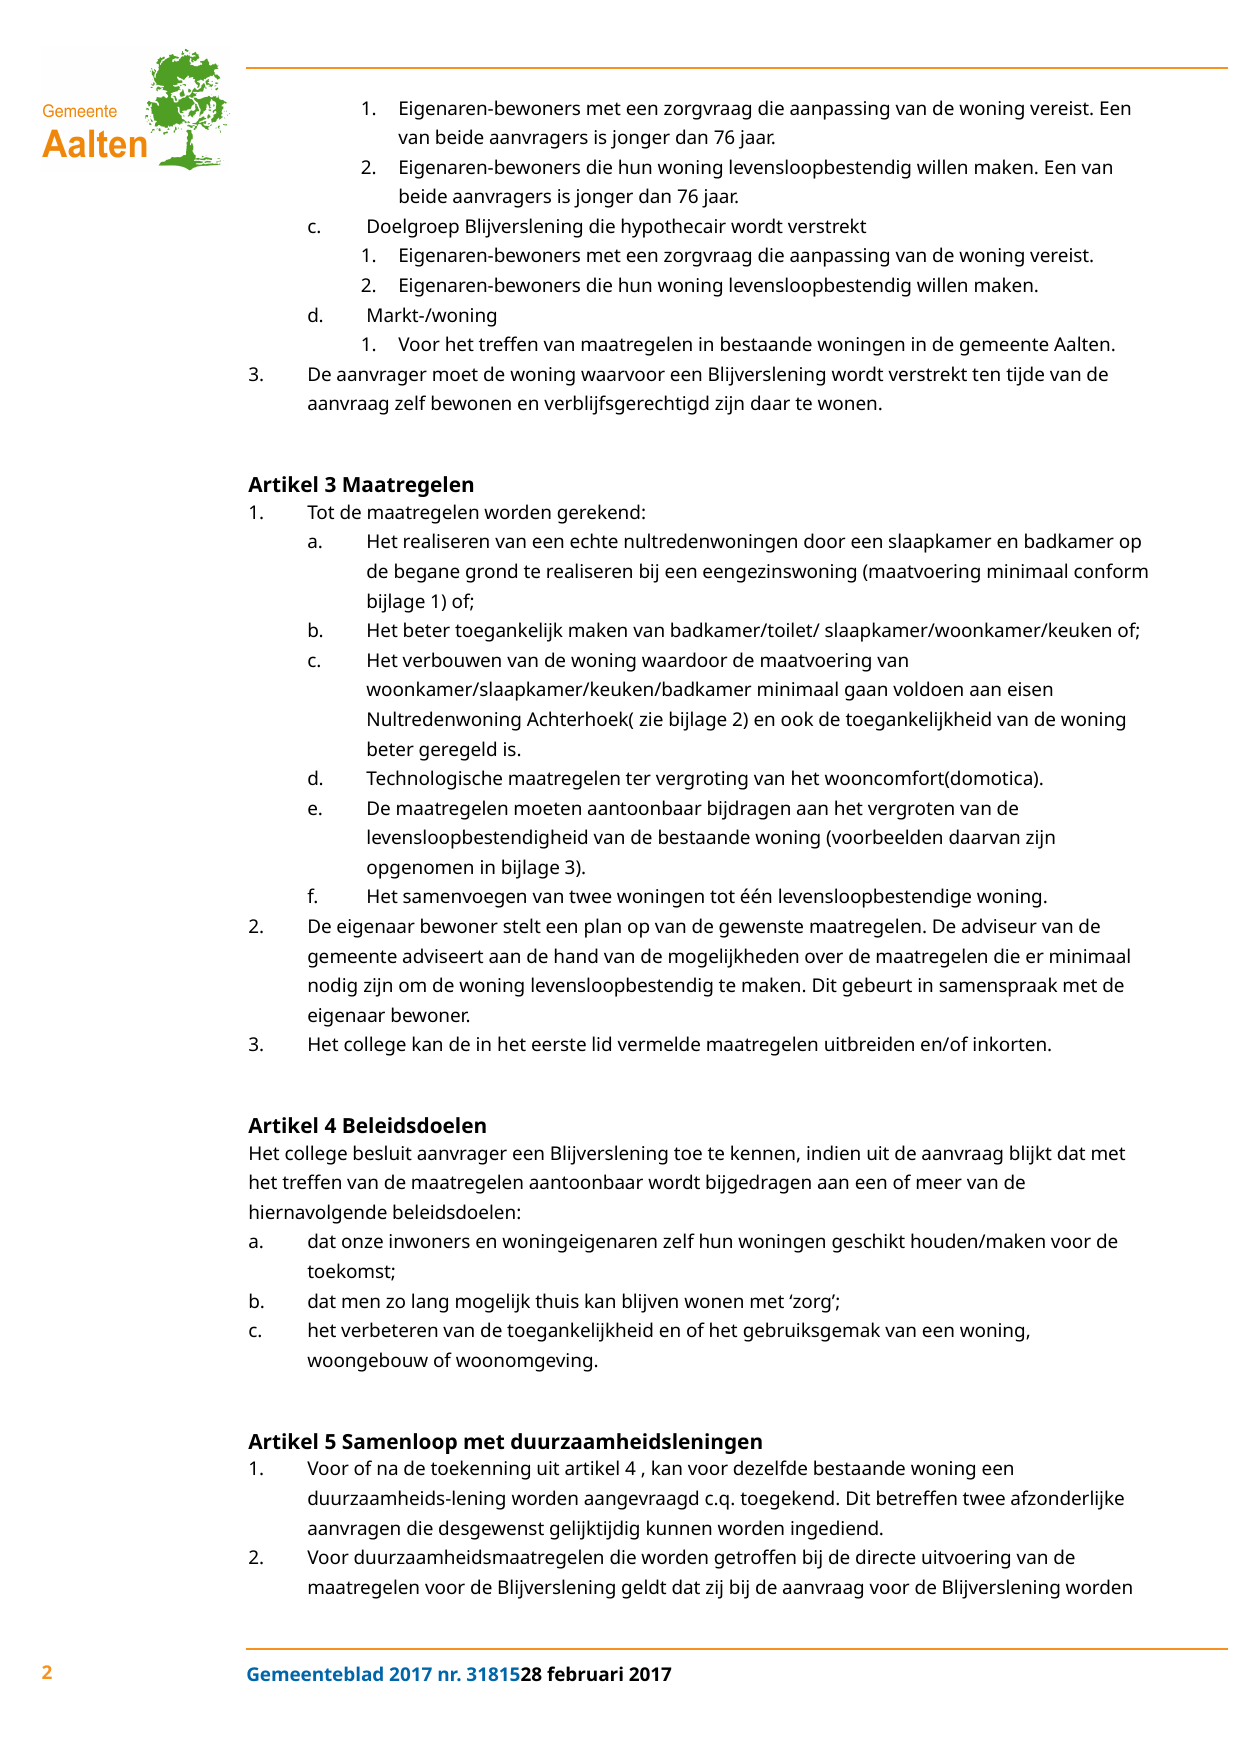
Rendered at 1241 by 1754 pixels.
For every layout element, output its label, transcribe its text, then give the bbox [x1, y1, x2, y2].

list Eigenaren-bewoners met een zorgvraag die aanpassing van de woning vereist. Een van beide aanvragers is jonger dan 76 jaar. [361, 95, 1152, 150]
text Het college besluit aanvrager een Blijverslening toe te kennen, indien uit de aanvraag blijkt dat met het treffen van de maatregelen aantoonbaar wordt bijgedragen aan een of meer van de hiernavolgende beleidsdoelen: [248, 1140, 1152, 1225]
list Het realiseren van een echte nultredenwoningen door een slaapkamer en badkamer op de begane grond te realiseren bij een eengezinswoning (maatvoering minimaal conform bijlage 1) of; [307, 529, 1152, 613]
list het verbeteren van de toegankelijkheid en of het gebruiksgemak van een woning, woongebouw of woonomgeving. [248, 1317, 1152, 1373]
list Tot de maatregelen worden gerekend: [248, 499, 1152, 525]
list dat men zo lang mogelijk thuis kan blijven wonen met ‘zorg’; [248, 1288, 1152, 1314]
picture [41, 47, 231, 172]
list Eigenaren-bewoners met een zorgvraag die aanpassing van de woning vereist. [361, 243, 1152, 268]
text Artikel 5 Samenloop met duurzaamheidsleningen [248, 1427, 1152, 1456]
list De maatregelen moeten aantoonbaar bijdragen aan het vergroten van de levensloopbestendigheid van de bestaande woning (voorbeelden daarvan zijn opgenomen in bijlage 3). [307, 795, 1152, 880]
list Voor of na de toekenning uit artikel 4 , kan voor dezelfde bestaande woning een duurzaamheids-lening worden aangevraagd c.q. toegekend. Dit betreffen twee afzonderlijke aanvragen die desgewenst gelijktijdig kunnen worden ingediend. [248, 1456, 1152, 1540]
list Voor het treffen van maatregelen in bestaande woningen in de gemeente Aalten. [361, 331, 1152, 357]
list Voor duurzaamheidsmaatregelen die worden getroffen bij de directe uitvoering van de maatregelen voor de Blijverslening geldt dat zij bij de aanvraag voor de Blijverslening worden [248, 1544, 1152, 1599]
list Het samenvoegen van twee woningen tot één levensloopbestendige woning. [307, 884, 1152, 909]
list De aanvrager moet de woning waarvoor een Blijverslening wordt verstrekt ten tijde van de aanvraag zelf bewonen en verblijfsgerechtigd zijn daar te wonen. [248, 361, 1152, 416]
text Artikel 3 Maatregelen [248, 471, 1152, 499]
list De eigenaar bewoner stelt een plan op van de gewenste maatregelen. De adviseur van de gemeente adviseert aan de hand van de mogelijkheden over de maatregelen die er minimaal nodig zijn om de woning levensloopbestendig te maken. Dit gebeurt in samenspraak met de eigenaar bewoner. [248, 913, 1152, 1028]
list Doelgroep Blijverslening die hypothecair wordt verstrekt [307, 213, 1152, 239]
text Artikel 4 Beleidsdoelen [248, 1112, 1152, 1140]
list Markt-/woning [307, 302, 1152, 328]
list Het verbouwen van de woning waardoor de maatvoering van woonkamer/slaapkamer/keuken/badkamer minimaal gaan voldoen aan eisen Nultredenwoning Achterhoek( zie bijlage 2) en ook de toegankelijkheid van de woning beter geregeld is. [307, 647, 1152, 761]
list Het beter toegankelijk maken van badkamer/toilet/ slaapkamer/woonkamer/keuken of; [307, 617, 1152, 643]
list Eigenaren-bewoners die hun woning levensloopbestendig willen maken. [361, 272, 1152, 298]
list Eigenaren-bewoners die hun woning levensloopbestendig willen maken. Een van beide aanvragers is jonger dan 76 jaar. [361, 154, 1152, 209]
list Het college kan de in het eerste lid vermelde maatregelen uitbreiden en/of inkorten. [248, 1032, 1152, 1057]
list Technologische maatregelen ter vergroting van het wooncomfort(domotica). [307, 765, 1152, 791]
list dat onze inwoners en woningeigenaren zelf hun woningen geschikt houden/maken voor de toekomst; [248, 1229, 1152, 1284]
